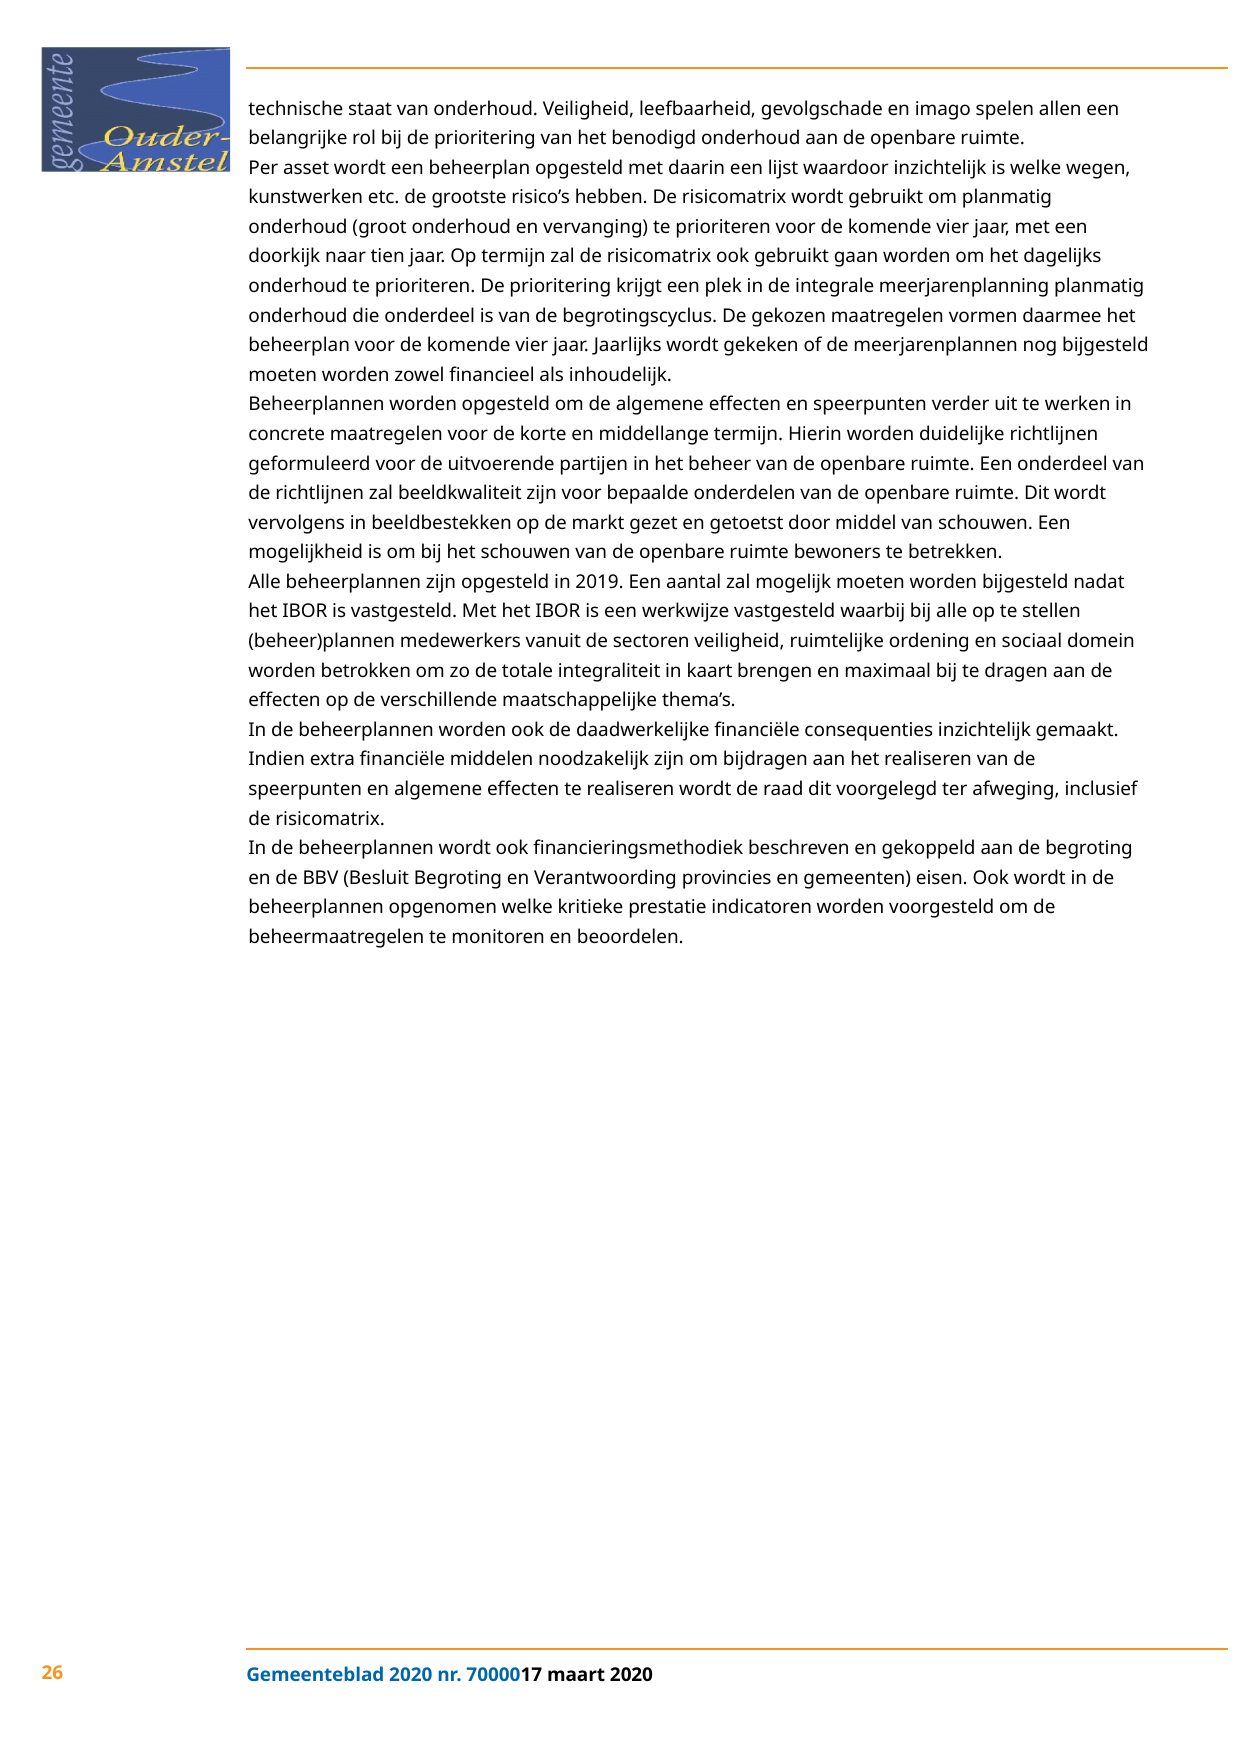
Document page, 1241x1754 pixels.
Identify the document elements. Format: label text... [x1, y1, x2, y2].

text Beheerplannen worden opgesteld om de algemene effecten en speerpunten verder uit te werken in concrete maatregelen voor de korte en middellange termijn. Hierin worden duidelijke richtlijnen geformuleerd voor de uitvoerende partijen in het beheer van de openbare ruimte. Een onderdeel van de richtlijnen zal beeldkwaliteit zijn voor bepaalde onderdelen van de openbare ruimte. Dit wordt vervolgens in beeldbestekken op de markt gezet en getoetst door middel van schouwen. Een mogelijkheid is om bij het schouwen van de openbare ruimte bewoners te betrekken. [248, 391, 1152, 564]
text In de beheerplannen worden ook de daadwerkelijke financiële consequenties inzichtelijk gemaakt. Indien extra financiële middelen noodzakelijk zijn om bijdragen aan het realiseren van de speerpunten en algemene effecten te realiseren wordt de raad dit voorgelegd ter afweging, inclusief de risicomatrix. [248, 716, 1152, 831]
picture [41, 47, 231, 172]
text technische staat van onderhoud. Veiligheid, leefbaarheid, gevolgschade en imago spelen allen een belangrijke rol bij de prioritering van het benodigd onderhoud aan de openbare ruimte. [248, 95, 1152, 150]
text In de beheerplannen wordt ook financieringsmethodiek beschreven en gekoppeld aan de begroting en de BBV (Besluit Begroting en Verantwoording provincies en gemeenten) eisen. Ook wordt in de beheerplannen opgenomen welke kritieke prestatie indicatoren worden voorgesteld om de beheermaatregelen te monitoren en beoordelen. [248, 834, 1152, 949]
text Alle beheerplannen zijn opgesteld in 2019. Een aantal zal mogelijk moeten worden bijgesteld nadat het IBOR is vastgesteld. Met het IBOR is een werkwijze vastgesteld waarbij bij alle op te stellen (beheer)plannen medewerkers vanuit de sectoren veiligheid, ruimtelijke ordening en sociaal domein worden betrokken om zo de totale integraliteit in kaart brengen en maximaal bij te dragen aan de effecten op de verschillende maatschappelijke thema’s. [248, 568, 1152, 712]
text Per asset wordt een beheerplan opgesteld met daarin een lijst waardoor inzichtelijk is welke wegen, kunstwerken etc. de grootste risico’s hebben. De risicomatrix wordt gebruikt om planmatig onderhoud (groot onderhoud en vervanging) te prioriteren voor de komende vier jaar, met een doorkijk naar tien jaar. Op termijn zal de risicomatrix ook gebruikt gaan worden om het dagelijks onderhoud te prioriteren. De prioritering krijgt een plek in de integrale meerjarenplanning planmatig onderhoud die onderdeel is van de begrotingscyclus. De gekozen maatregelen vormen daarmee het beheerplan voor de komende vier jaar. Jaarlijks wordt gekeken of de meerjarenplannen nog bijgesteld moeten worden zowel financieel als inhoudelijk. [248, 154, 1152, 387]
